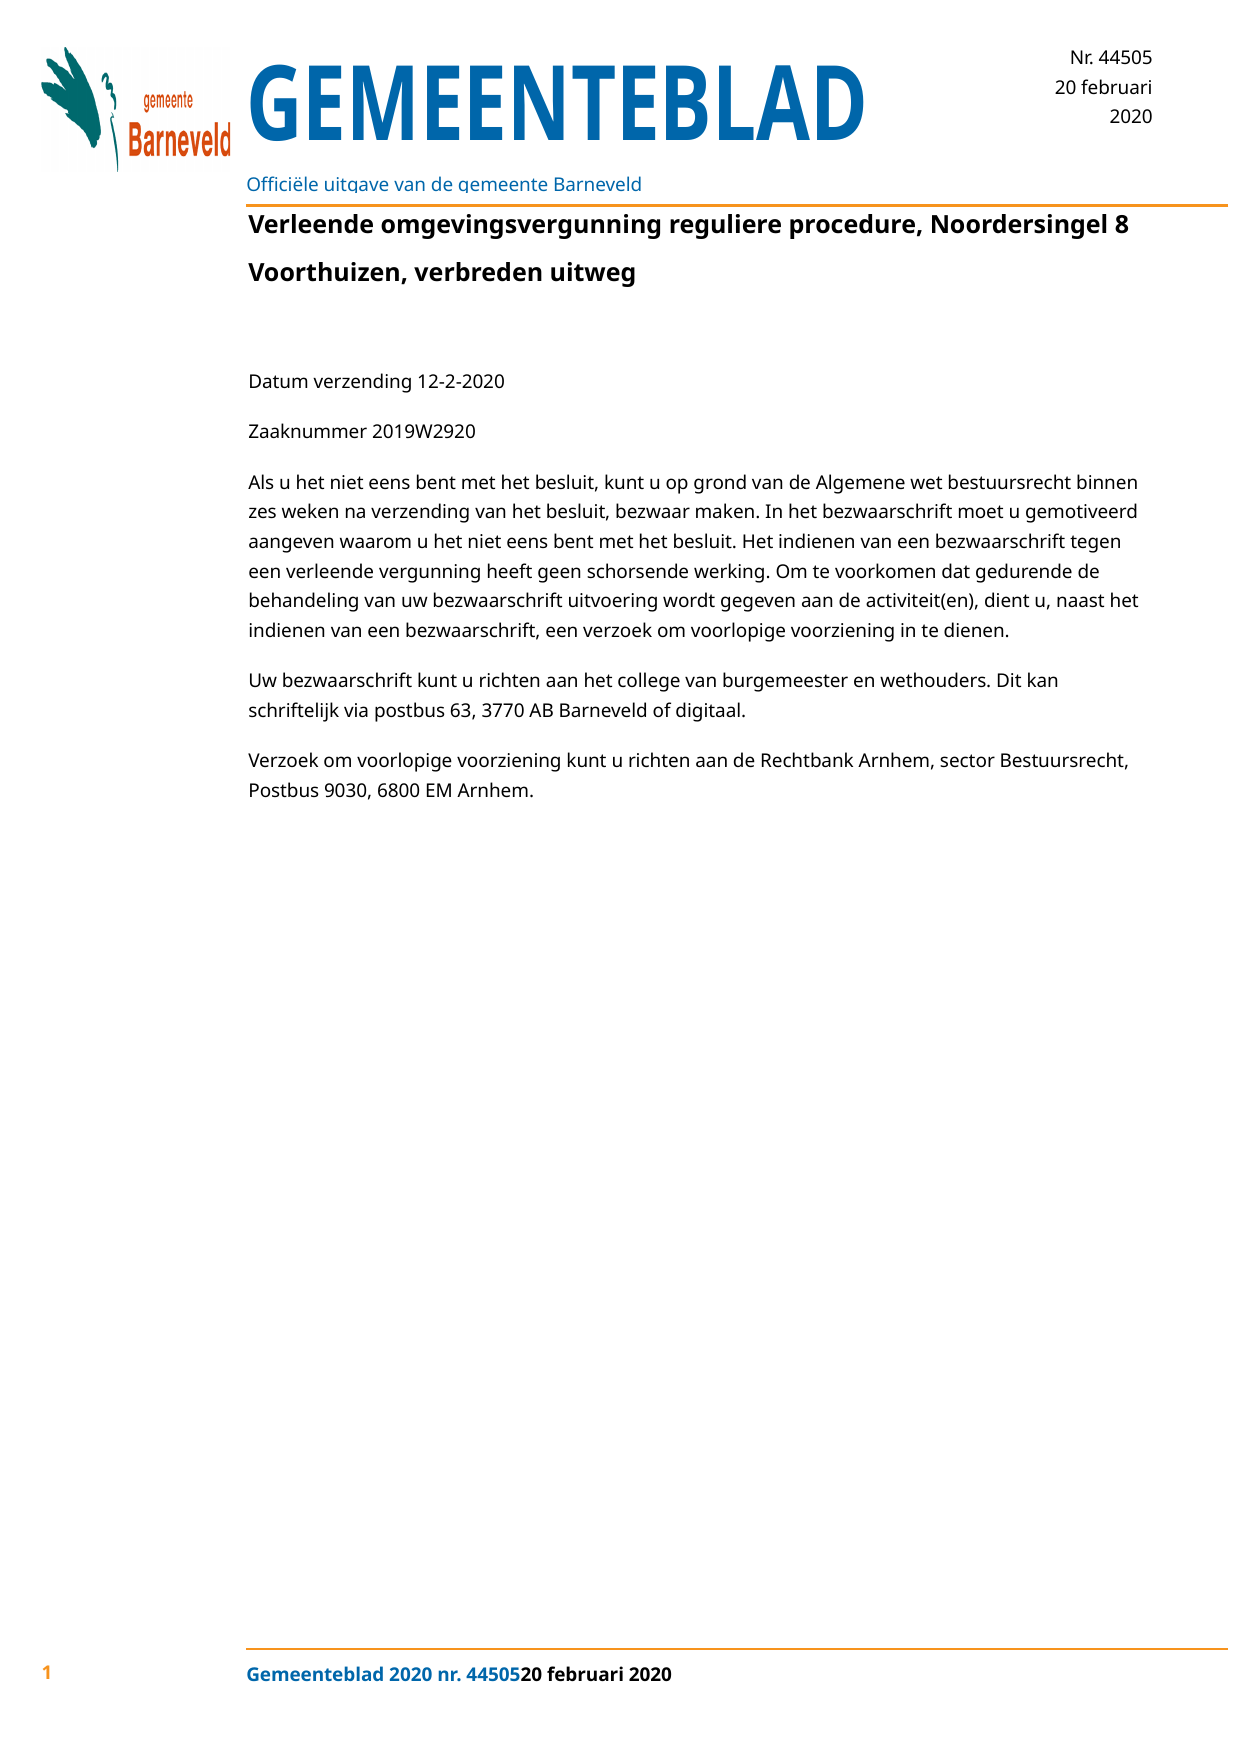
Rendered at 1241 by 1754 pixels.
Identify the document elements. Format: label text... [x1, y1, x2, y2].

text Datum verzending 12-2-2020 [248, 368, 1152, 394]
picture [41, 47, 231, 172]
text Als u het niet eens bent met het besluit, kunt u op grond van de Algemene wet bestuursrecht binnen zes weken na verzending van het besluit, bezwaar maken. In het bezwaarschrift moet u gemotiveerd aangeven waarom u het niet eens bent met het besluit. Het indienen van een bezwaarschrift tegen een verleende vergunning heeft geen schorsende werking. Om te voorkomen dat gedurende de behandeling van uw bezwaarschrift uitvoering wordt gegeven aan de activiteit(en), dient u, naast het indienen van een bezwaarschrift, een verzoek om voorlopige voorziening in te dienen. [248, 469, 1152, 643]
text Verleende omgevingsvergunning reguliere procedure, Noordersingel 8 Voorthuizen, verbreden uitweg [248, 207, 1152, 288]
text Uw bezwaarschrift kunt u richten aan het college van burgemeester en wethouders. Dit kan schriftelijk via postbus 63, 3770 AB Barneveld of digitaal. [248, 667, 1152, 723]
text Verzoek om voorlopige voorziening kunt u richten aan de Rechtbank Arnhem, sector Bestuursrecht, Postbus 9030, 6800 EM Arnhem. [248, 747, 1152, 803]
text Zaaknummer 2019W2920 [248, 419, 1152, 444]
